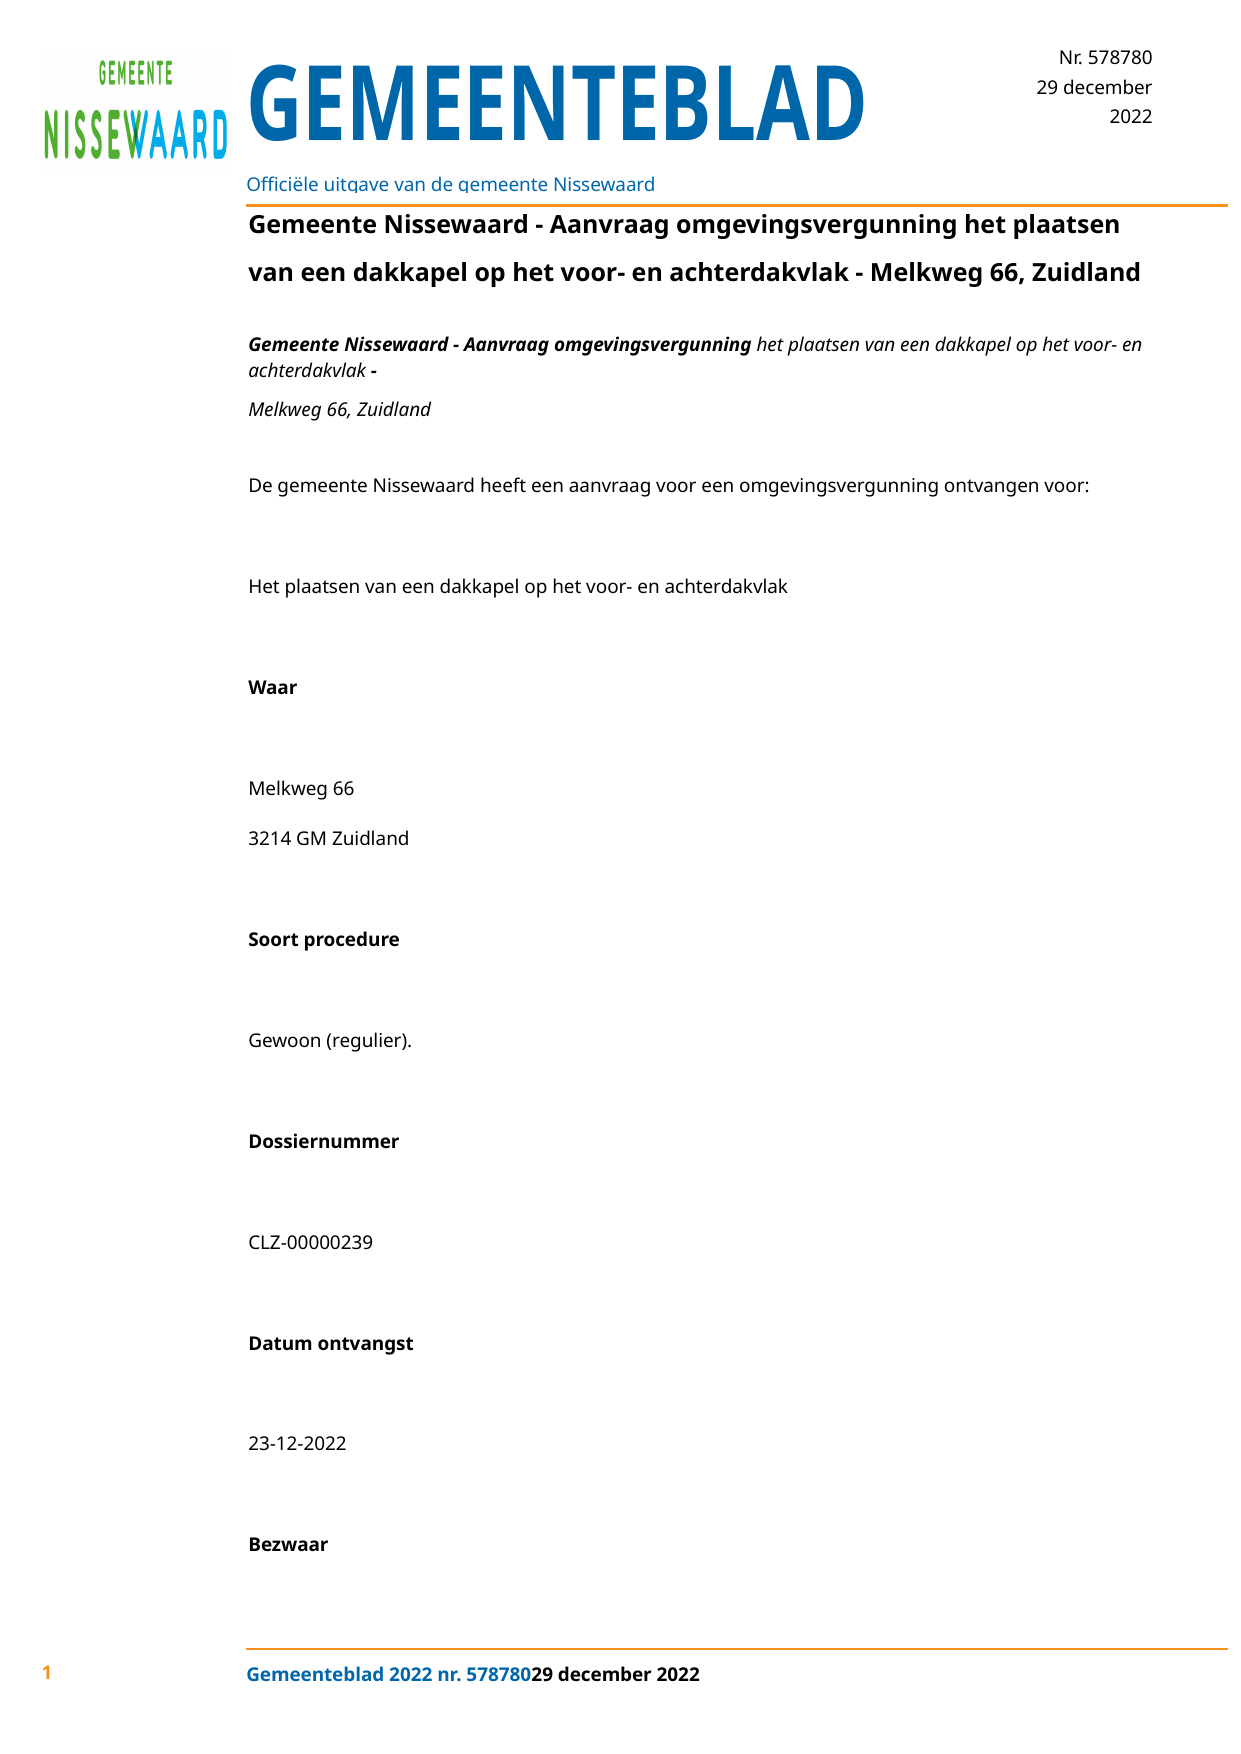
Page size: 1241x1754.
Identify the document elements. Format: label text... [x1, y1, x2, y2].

text Waar [248, 674, 1152, 700]
picture [41, 47, 231, 172]
text 23-12-2022 [248, 1431, 1152, 1456]
text Gewoon (regulier). [248, 1027, 1152, 1053]
text CLZ-00000239 [248, 1229, 1152, 1254]
text Melkweg 66, Zuidland [248, 396, 1152, 422]
text Bezwaar [248, 1531, 1152, 1557]
text Melkweg 66 [248, 775, 1152, 801]
text Het plaatsen van een dakkapel op het voor- en achterdakvlak [248, 573, 1152, 599]
text Dossiernummer [248, 1128, 1152, 1154]
text Soort procedure [248, 926, 1152, 952]
text De gemeente Nissewaard heeft een aanvraag voor een omgevingsvergunning ontvangen voor: [248, 473, 1152, 498]
text 3214 GM Zuidland [248, 826, 1152, 851]
text Gemeente Nissewaard - Aanvraag omgevingsvergunning het plaatsen van een dakkapel op het voor- en achterdakvlak - Melkweg 66, Zuidland [248, 207, 1152, 288]
text Gemeente Nissewaard - Aanvraag omgevingsvergunning het plaatsen van een dakkapel op het voor- en achterdakvlak - [248, 331, 1152, 383]
text Datum ontvangst [248, 1330, 1152, 1355]
